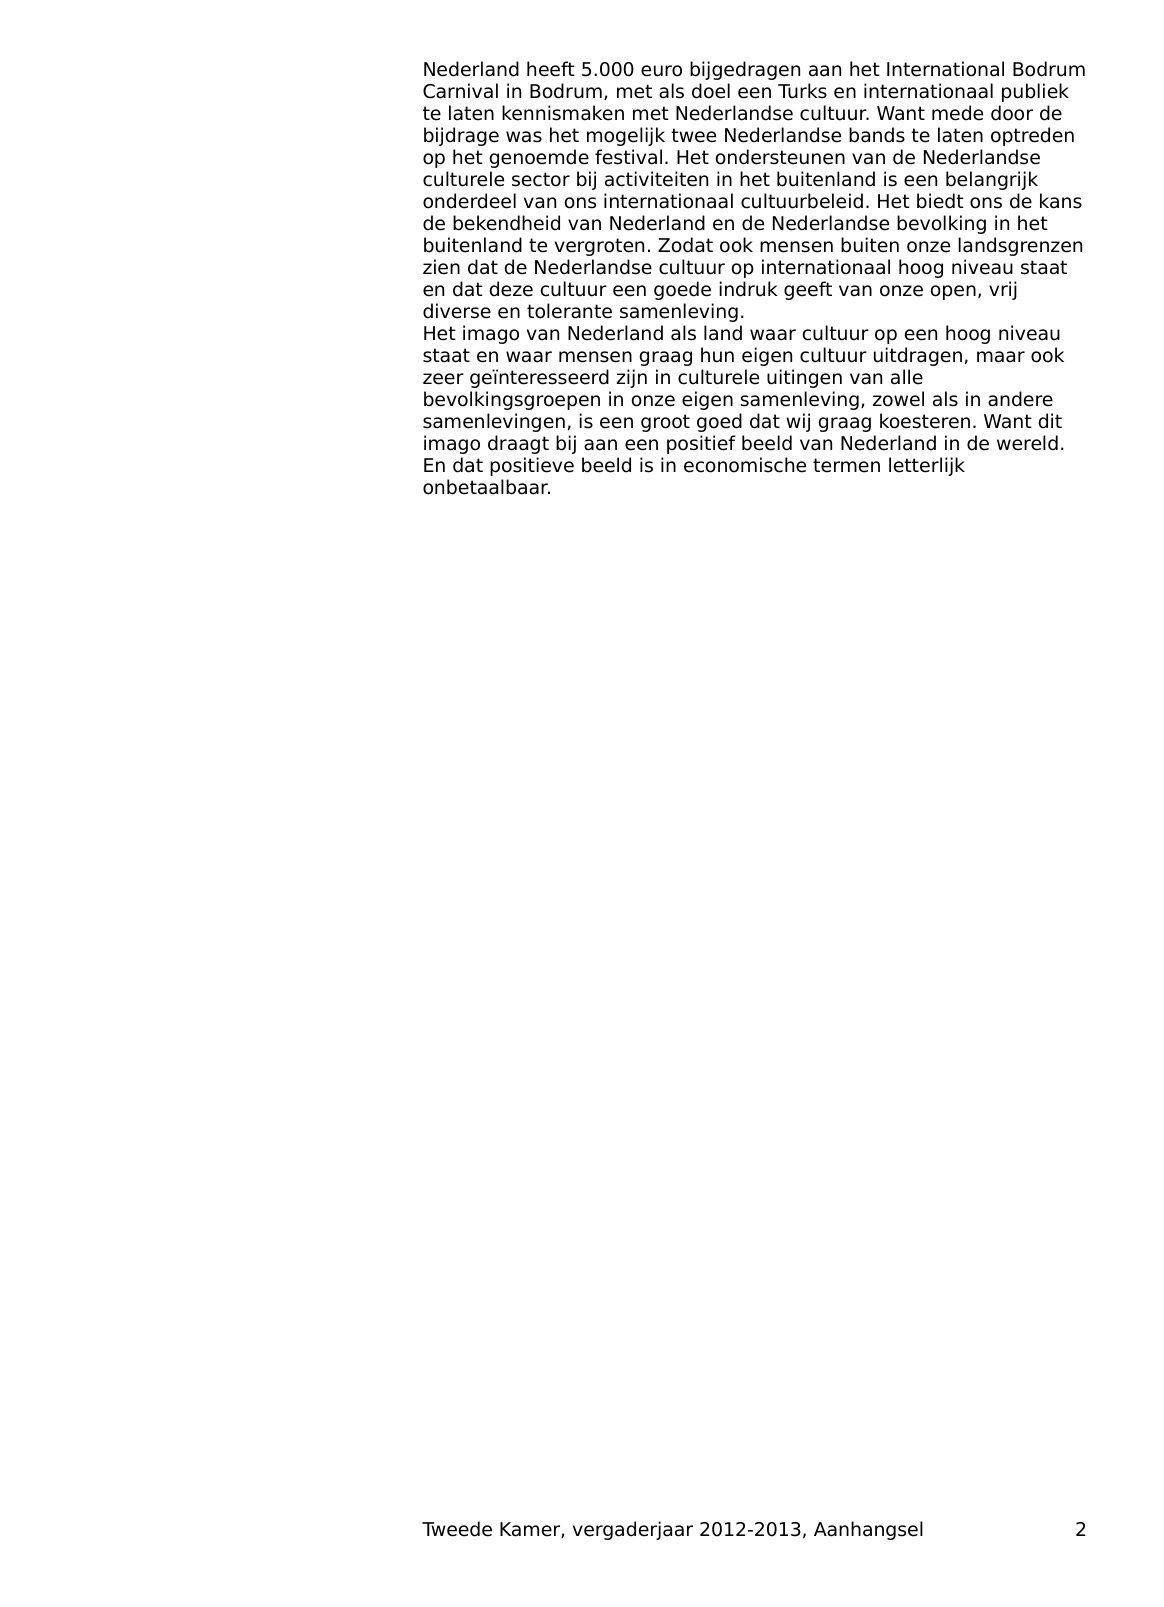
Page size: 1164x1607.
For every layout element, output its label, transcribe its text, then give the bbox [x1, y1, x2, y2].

text Het imago van Nederland als land waar cultuur op een hoog niveau staat en waar mensen graag hun eigen cultuur uitdragen, maar ook zeer geïnteresseerd zijn in culturele uitingen van alle bevolkingsgroepen in onze eigen samenleving, zowel als in andere samenlevingen, is een groot goed dat wij graag koesteren. Want dit imago draagt bij aan een positief beeld van Nederland in de wereld. En dat positieve beeld is in economische termen letterlijk onbetaalbaar. [422, 323, 1087, 499]
text Nederland heeft 5.000 euro bijgedragen aan het International Bodrum Carnival in Bodrum, met als doel een Turks en internationaal publiek te laten kennismaken met Nederlandse cultuur. Want mede door de bijdrage was het mogelijk twee Nederlandse bands te laten optreden op het genoemde festival. Het ondersteunen van de Nederlandse culturele sector bij activiteiten in het buitenland is een belangrijk onderdeel van ons internationaal cultuurbeleid. Het biedt ons de kans de bekendheid van Nederland en de Nederlandse bevolking in het buitenland te vergroten. Zodat ook mensen buiten onze landsgrenzen zien dat de Nederlandse cultuur op internationaal hoog niveau staat en dat deze cultuur een goede indruk geeft van onze open, vrij diverse en tolerante samenleving. [422, 59, 1087, 323]
